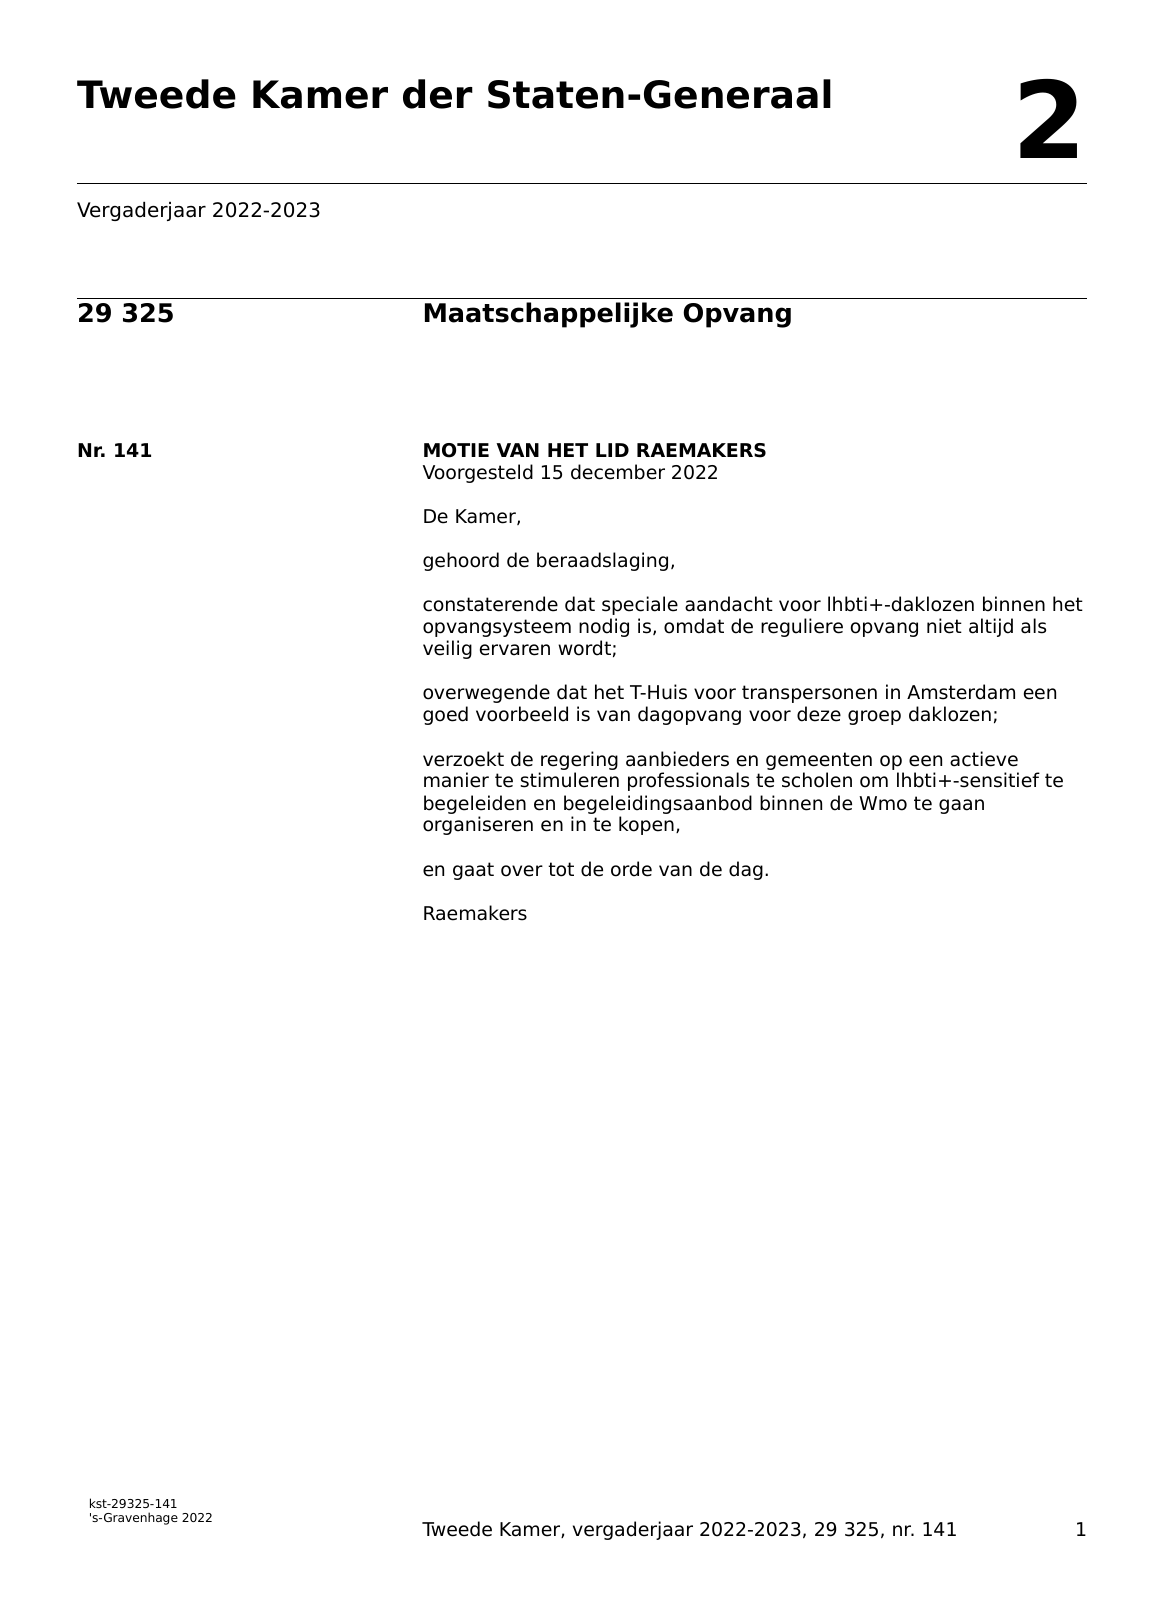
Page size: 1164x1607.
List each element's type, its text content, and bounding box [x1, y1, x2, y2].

text overwegende dat het T-Huis voor transpersonen in Amsterdam een goed voorbeeld is van dagopvang voor deze groep daklozen; [422, 682, 1087, 726]
table_header 2 [886, 59, 1087, 183]
text De Kamer, [422, 506, 1087, 528]
text Voorgesteld 15 december 2022 [422, 462, 1087, 484]
text 's-Gravenhage 2022 [88, 1511, 323, 1525]
text kst-29325-141 [88, 1497, 323, 1511]
text verzoekt de regering aanbieders en gemeenten op een actieve manier te stimuleren professionals te scholen om lhbti+-sensitief te begeleiden en begeleidingsaanbod binnen de Wmo te gaan organiseren en in te kopen, [422, 748, 1087, 836]
subtitle Nr. 141 MOTIE VAN HET LID RAEMAKERS [77, 440, 1087, 462]
subtitle 29 325 Maatschappelijke Opvang [77, 299, 1087, 329]
text constaterende dat speciale aandacht voor lhbti+-daklozen binnen het opvangsysteem nodig is, omdat de reguliere opvang niet altijd als veilig ervaren wordt; [422, 594, 1087, 660]
table_cell Vergaderjaar 2022-2023 [77, 184, 1087, 298]
text gehoord de beraadslaging, [422, 550, 1087, 572]
table_header Tweede Kamer der Staten-Generaal [77, 59, 886, 183]
text en gaat over tot de orde van de dag. [422, 858, 1087, 881]
text Raemakers [422, 903, 1087, 925]
